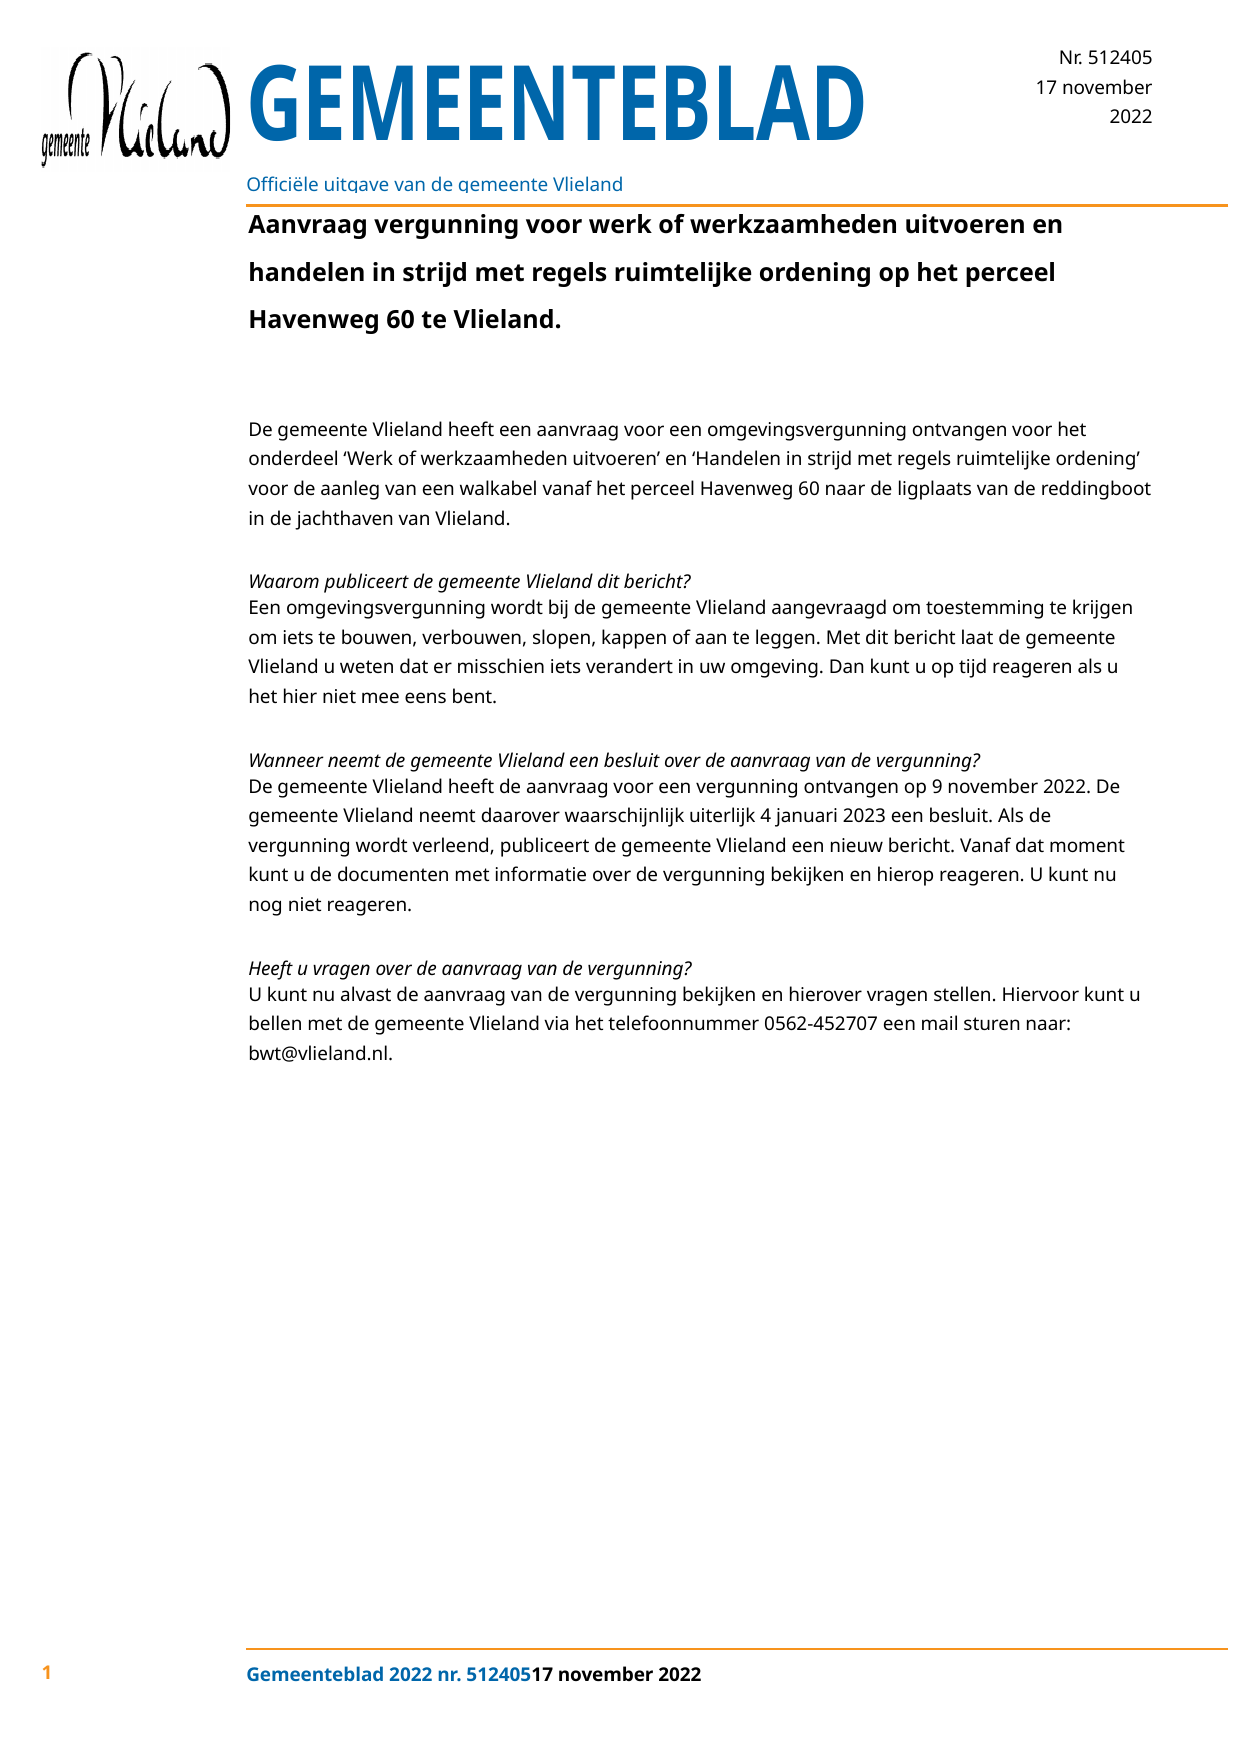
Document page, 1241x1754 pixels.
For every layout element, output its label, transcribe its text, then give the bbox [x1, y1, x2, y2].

text Een omgevingsvergunning wordt bij de gemeente Vlieland aangevraagd om toestemming te krijgen om iets te bouwen, verbouwen, slopen, kappen of aan te leggen. Met dit bericht laat de gemeente Vlieland u weten dat er misschien iets verandert in uw omgeving. Dan kunt u op tijd reageren als u het hier niet mee eens bent. [248, 594, 1152, 709]
text Heeft u vragen over de aanvraag van de vergunning? [248, 955, 1152, 981]
text Wanneer neemt de gemeente Vlieland een besluit over de aanvraag van de vergunning? [248, 747, 1152, 773]
text Waarom publiceert de gemeente Vlieland dit bericht? [248, 569, 1152, 594]
picture [41, 47, 231, 172]
text Aanvraag vergunning voor werk of werkzaamheden uitvoeren en handelen in strijd met regels ruimtelijke ordening op het perceel Havenweg 60 te Vlieland. [248, 207, 1152, 336]
text De gemeente Vlieland heeft een aanvraag voor een omgevingsvergunning ontvangen voor het onderdeel ‘Werk of werkzaamheden uitvoeren’ en ‘Handelen in strijd met regels ruimtelijke ordening’ voor de aanleg van een walkabel vanaf het perceel Havenweg 60 naar de ligplaats van de reddingboot in de jachthaven van Vlieland. [248, 416, 1152, 530]
text U kunt nu alvast de aanvraag van de vergunning bekijken en hierover vragen stellen. Hiervoor kunt u bellen met de gemeente Vlieland via het telefoonnummer 0562-452707 een mail sturen naar: bwt@vlieland.nl. [248, 981, 1152, 1066]
text De gemeente Vlieland heeft de aanvraag voor een vergunning ontvangen op 9 november 2022. De gemeente Vlieland neemt daarover waarschijnlijk uiterlijk 4 januari 2023 een besluit. Als de vergunning wordt verleend, publiceert de gemeente Vlieland een nieuw bericht. Vanaf dat moment kunt u de documenten met informatie over de vergunning bekijken en hierop reageren. U kunt nu nog niet reageren. [248, 773, 1152, 917]
